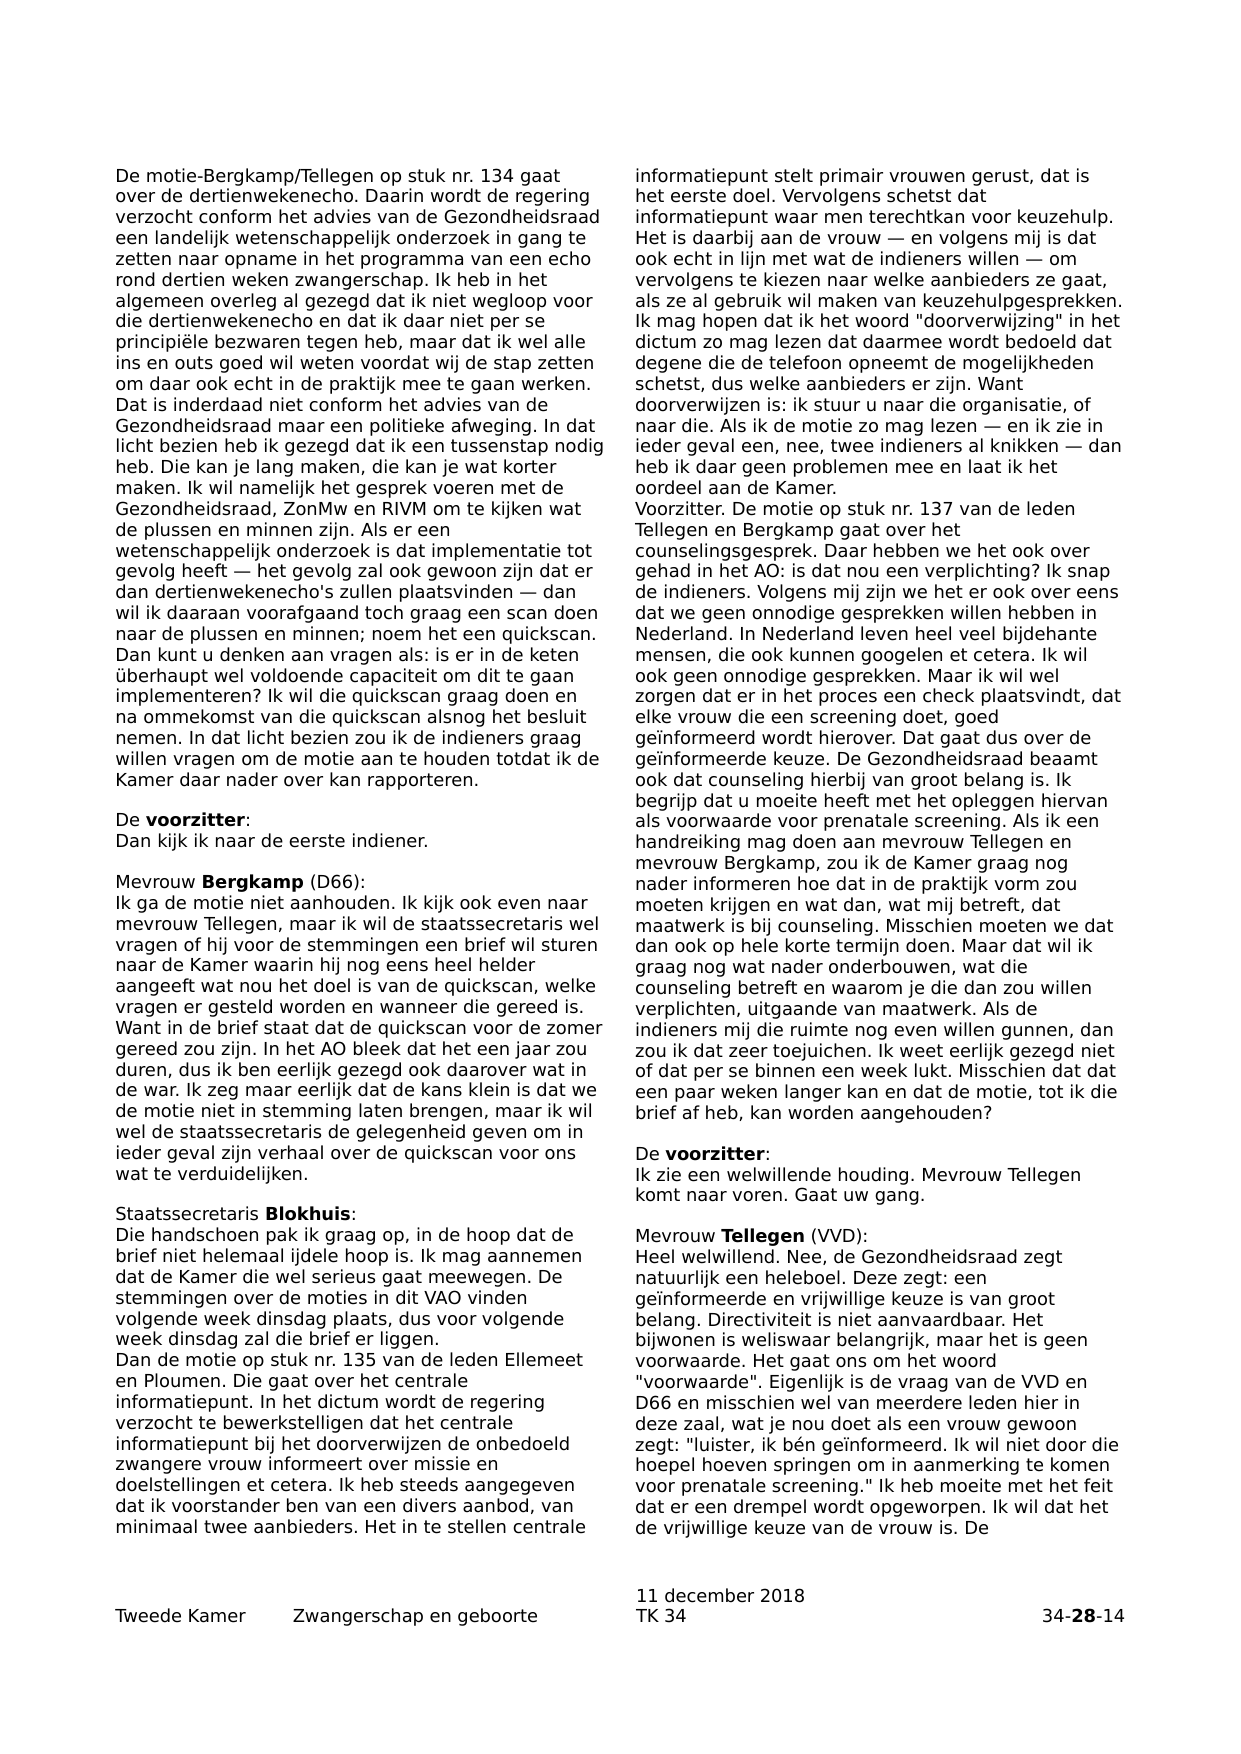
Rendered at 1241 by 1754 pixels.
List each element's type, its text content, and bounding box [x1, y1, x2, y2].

text Ik zie een welwillende houding. Mevrouw Tellegen komt naar voren. Gaat uw gang. [635, 1164, 1125, 1206]
text Dan de motie op stuk nr. 135 van de leden Ellemeet en Ploumen. Die gaat over het centrale informatiepunt. In het dictum wordt de regering verzocht te bewerkstelligen dat het centrale informatiepunt bij het doorverwijzen de onbedoeld zwangere vrouw informeert over missie en doelstellingen et cetera. Ik heb steeds aangegeven dat ik voorstander ben van een divers aanbod, van minimaal twee aanbieders. Het in te stellen centrale [115, 1350, 605, 1537]
text Staatssecretaris Blokhuis: [115, 1204, 605, 1225]
text informatiepunt stelt primair vrouwen gerust, dat is het eerste doel. Vervolgens schetst dat informatiepunt waar men terechtkan voor keuzehulp. Het is daarbij aan de vrouw — en volgens mij is dat ook echt in lijn met wat de indieners willen — om vervolgens te kiezen naar welke aanbieders ze gaat, als ze al gebruik wil maken van keuzehulpgesprekken. Ik mag hopen dat ik het woord "doorverwijzing" in het dictum zo mag lezen dat daarmee wordt bedoeld dat degene die de telefoon opneemt de mogelijkheden schetst, dus welke aanbieders er zijn. Want doorverwijzen is: ik stuur u naar die organisatie, of naar die. Als ik de motie zo mag lezen — en ik zie in ieder geval een, nee, twee indieners al knikken — dan heb ik daar geen problemen mee en laat ik het oordeel aan de Kamer. [635, 165, 1125, 499]
text Mevrouw Bergkamp (D66): [115, 872, 605, 893]
text Die handschoen pak ik graag op, in de hoop dat de brief niet helemaal ijdele hoop is. Ik mag aannemen dat de Kamer die wel serieus gaat meewegen. De stemmingen over de moties in dit VAO vinden volgende week dinsdag plaats, dus voor volgende week dinsdag zal die brief er liggen. [115, 1225, 605, 1350]
text Voorzitter. De motie op stuk nr. 137 van de leden Tellegen en Bergkamp gaat over het counselingsgesprek. Daar hebben we het ook over gehad in het AO: is dat nou een verplichting? Ik snap de indieners. Volgens mij zijn we het er ook over eens dat we geen onnodige gesprekken willen hebben in Nederland. In Nederland leven heel veel bijdehante mensen, die ook kunnen googelen et cetera. Ik wil ook geen onnodige gesprekken. Maar ik wil wel zorgen dat er in het proces een check plaatsvindt, dat elke vrouw die een screening doet, goed geïnformeerd wordt hierover. Dat gaat dus over de geïnformeerde keuze. De Gezondheidsraad beaamt ook dat counseling hierbij van groot belang is. Ik begrijp dat u moeite heeft met het opleggen hiervan als voorwaarde voor prenatale screening. Als ik een handreiking mag doen aan mevrouw Tellegen en mevrouw Bergkamp, zou ik de Kamer graag nog nader informeren hoe dat in de praktijk vorm zou moeten krijgen en wat dan, wat mij betreft, dat maatwerk is bij counseling. Misschien moeten we dat dan ook op hele korte termijn doen. Maar dat wil ik graag nog wat nader onderbouwen, wat die counseling betreft en waarom je die dan zou willen verplichten, uitgaande van maatwerk. Als de indieners mij die ruimte nog even willen gunnen, dan zou ik dat zeer toejuichen. Ik weet eerlijk gezegd niet of dat per se binnen een week lukt. Misschien dat dat een paar weken langer kan en dat de motie, tot ik die brief af heb, kan worden aangehouden? [635, 499, 1125, 1124]
text Mevrouw Tellegen (VVD): [635, 1226, 1125, 1247]
text Ik ga de motie niet aanhouden. Ik kijk ook even naar mevrouw Tellegen, maar ik wil de staatssecretaris wel vragen of hij voor de stemmingen een brief wil sturen naar de Kamer waarin hij nog eens heel helder aangeeft wat nou het doel is van de quickscan, welke vragen er gesteld worden en wanneer die gereed is. Want in de brief staat dat de quickscan voor de zomer gereed zou zijn. In het AO bleek dat het een jaar zou duren, dus ik ben eerlijk gezegd ook daarover wat in de war. Ik zeg maar eerlijk dat de kans klein is dat we de motie niet in stemming laten brengen, maar ik wil wel de staatssecretaris de gelegenheid geven om in ieder geval zijn verhaal over de quickscan voor ons wat te verduidelijken. [115, 893, 605, 1184]
text De voorzitter: [635, 1144, 1125, 1164]
text Dan kijk ik naar de eerste indiener. [115, 831, 605, 852]
text Heel welwillend. Nee, de Gezondheidsraad zegt natuurlijk een heleboel. Deze zegt: een geïnformeerde en vrijwillige keuze is van groot belang. Directiviteit is niet aanvaardbaar. Het bijwonen is weliswaar belangrijk, maar het is geen voorwaarde. Het gaat ons om het woord "voorwaarde". Eigenlijk is de vraag van de VVD en D66 en misschien wel van meerdere leden hier in deze zaal, wat je nou doet als een vrouw gewoon zegt: "luister, ik bén geïnformeerd. Ik wil niet door die hoepel hoeven springen om in aanmerking te komen voor prenatale screening." Ik heb moeite met het feit dat er een drempel wordt opgeworpen. Ik wil dat het de vrijwillige keuze van de vrouw is. De [635, 1247, 1125, 1538]
text De voorzitter: [115, 810, 605, 831]
text De motie-Bergkamp/Tellegen op stuk nr. 134 gaat over de dertienwekenecho. Daarin wordt de regering verzocht conform het advies van de Gezondheidsraad een landelijk wetenschappelijk onderzoek in gang te zetten naar opname in het programma van een echo rond dertien weken zwangerschap. Ik heb in het algemeen overleg al gezegd dat ik niet wegloop voor die dertienwekenecho en dat ik daar niet per se principiële bezwaren tegen heb, maar dat ik wel alle ins en outs goed wil weten voordat wij de stap zetten om daar ook echt in de praktijk mee te gaan werken. Dat is inderdaad niet conform het advies van de Gezondheidsraad maar een politieke afweging. In dat licht bezien heb ik gezegd dat ik een tussenstap nodig heb. Die kan je lang maken, die kan je wat korter maken. Ik wil namelijk het gesprek voeren met de Gezondheidsraad, ZonMw en RIVM om te kijken wat de plussen en minnen zijn. Als er een wetenschappelijk onderzoek is dat implementatie tot gevolg heeft — het gevolg zal ook gewoon zijn dat er dan dertienwekenecho's zullen plaatsvinden — dan wil ik daaraan voorafgaand toch graag een scan doen naar de plussen en minnen; noem het een quickscan. Dan kunt u denken aan vragen als: is er in de keten überhaupt wel voldoende capaciteit om dit te gaan implementeren? Ik wil die quickscan graag doen en na ommekomst van die quickscan alsnog het besluit nemen. In dat licht bezien zou ik de indieners graag willen vragen om de motie aan te houden totdat ik de Kamer daar nader over kan rapporteren. [115, 165, 605, 790]
